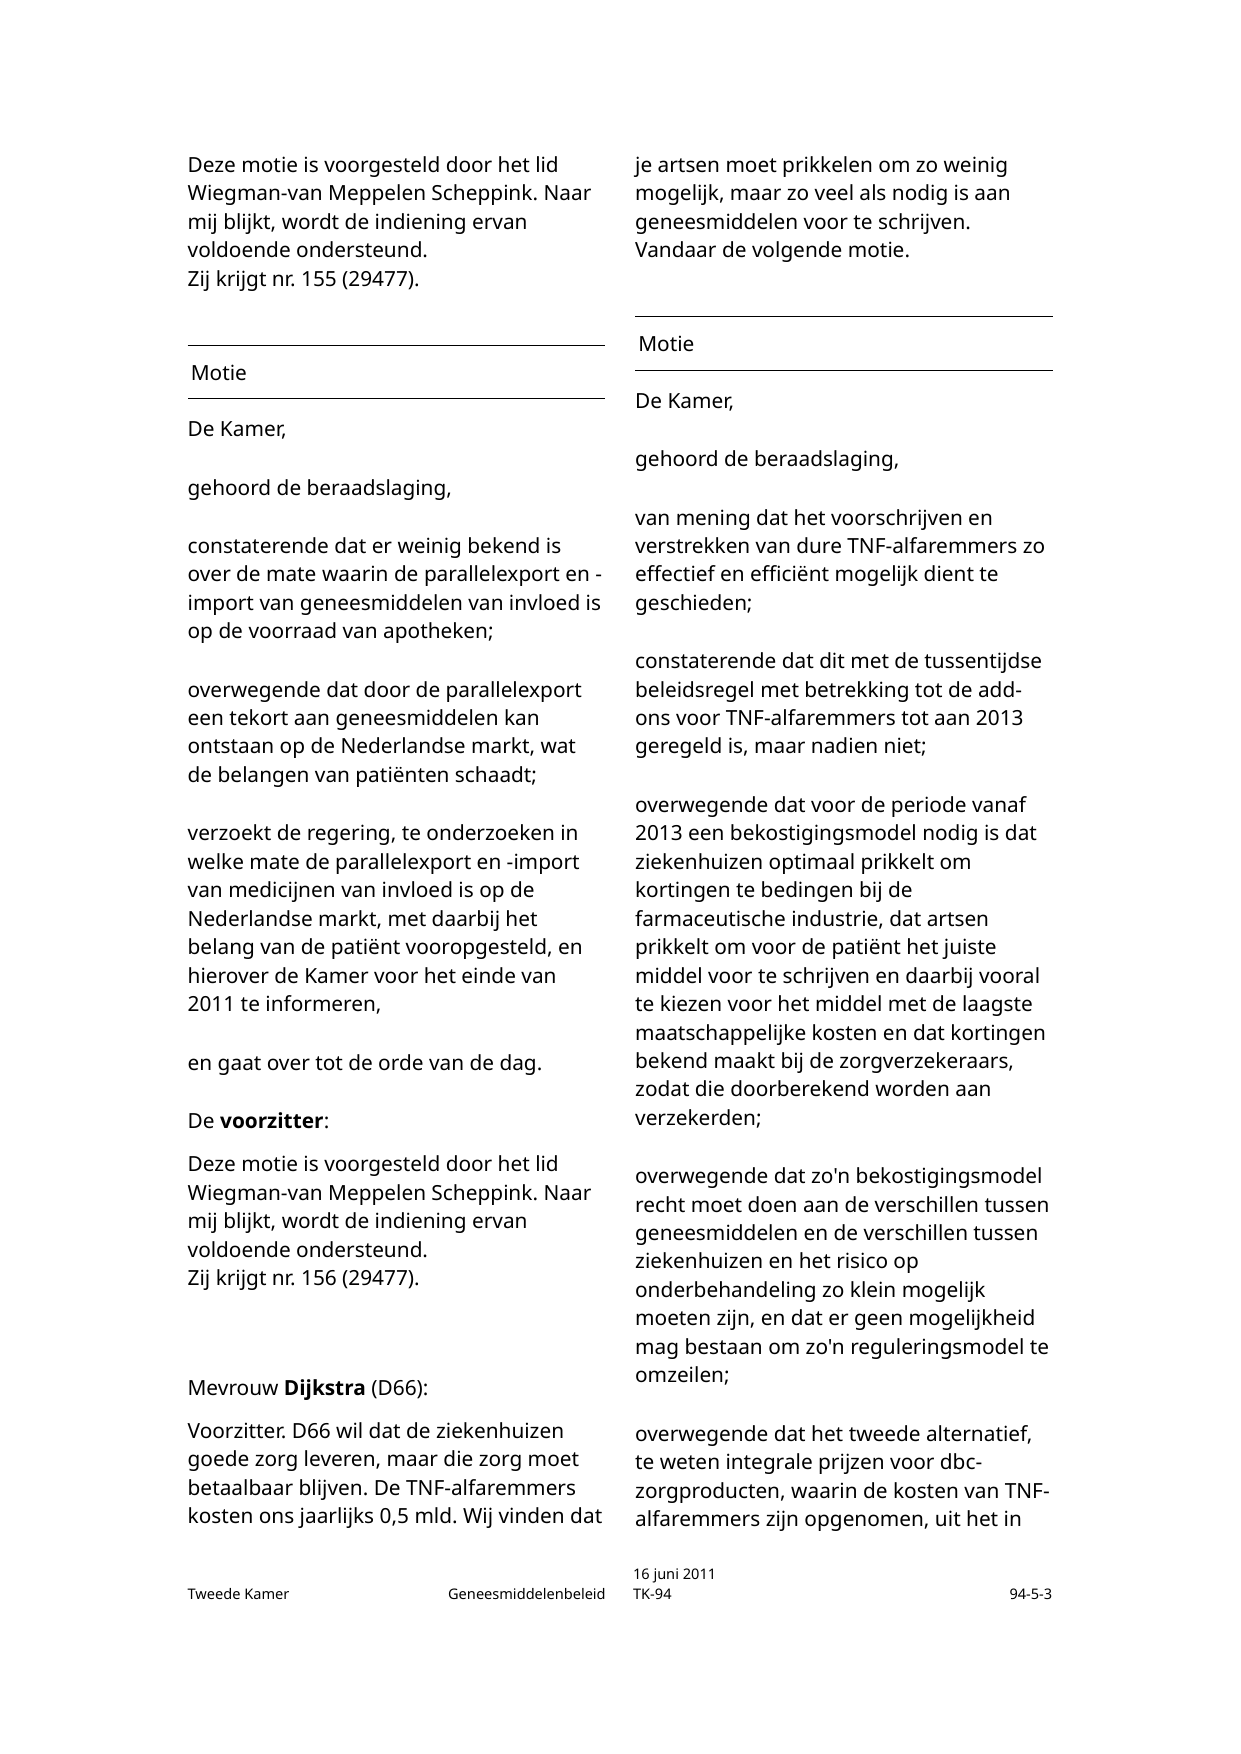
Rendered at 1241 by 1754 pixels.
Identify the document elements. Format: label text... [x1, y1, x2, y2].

text en gaat over tot de orde van de dag. [187, 1048, 605, 1076]
subtitle Motie [635, 317, 1053, 370]
text gehoord de beraadslaging, [187, 473, 605, 501]
text overwegende dat door de parallelexport een tekort aan geneesmiddelen kan ontstaan op de Nederlandse markt, wat de belangen van patiënten schaadt; [187, 675, 605, 788]
text  [187, 1322, 605, 1350]
text Deze motie is voorgesteld door het lid Wiegman-van Meppelen Scheppink. Naar mij blijkt, wordt de indiening ervan voldoende ondersteund. [187, 150, 605, 264]
text Voorzitter. D66 wil dat de ziekenhuizen goede zorg leveren, maar die zorg moet betaalbaar blijven. De TNF-alfaremmers kosten ons jaarlijks 0,5 mld. Wij vinden dat [187, 1416, 605, 1530]
text van mening dat het voorschrijven en verstrekken van dure TNF-alfaremmers zo effectief en efficiënt mogelijk dient te geschieden; [635, 503, 1053, 616]
text je artsen moet prikkelen om zo weinig mogelijk, maar zo veel als nodig is aan geneesmiddelen voor te schrijven. Vandaar de volgende motie. [635, 150, 1053, 264]
text Deze motie is voorgesteld door het lid Wiegman-van Meppelen Scheppink. Naar mij blijkt, wordt de indiening ervan voldoende ondersteund. [187, 1149, 605, 1263]
text Zij krijgt nr. 156 (29477). [187, 1263, 605, 1292]
text overwegende dat zo'n bekostigingsmodel recht moet doen aan de verschillen tussen geneesmiddelen en de verschillen tussen ziekenhuizen en het risico op onderbehandeling zo klein mogelijk moeten zijn, en dat er geen mogelijkheid mag bestaan om zo'n reguleringsmodel te omzeilen; [635, 1161, 1053, 1389]
text overwegende dat het tweede alternatief, te weten integrale prijzen voor dbc-zorgproducten, waarin de kosten van TNF-alfaremmers zijn opgenomen, uit het in [635, 1419, 1053, 1533]
text overwegende dat voor de periode vanaf 2013 een bekostigingsmodel nodig is dat ziekenhuizen optimaal prikkelt om kortingen te bedingen bij de farmaceutische industrie, dat artsen prikkelt om voor de patiënt het juiste middel voor te schrijven en daarbij vooral te kiezen voor het middel met de laagste maatschappelijke kosten en dat kortingen bekend maakt bij de zorgverzekeraars, zodat die doorberekend worden aan verzekerden; [635, 790, 1053, 1131]
text De Kamer, [635, 386, 1053, 414]
text Mevrouw Dijkstra (D66): [187, 1373, 605, 1401]
text Zij krijgt nr. 155 (29477). [187, 264, 605, 292]
subtitle Motie [187, 346, 605, 399]
text De voorzitter: [187, 1106, 605, 1134]
text constaterende dat dit met de tussentijdse beleidsregel met betrekking tot de add-ons voor TNF-alfaremmers tot aan 2013 geregeld is, maar nadien niet; [635, 646, 1053, 760]
text gehoord de beraadslaging, [635, 444, 1053, 473]
text constaterende dat er weinig bekend is over de mate waarin de parallelexport en -import van geneesmiddelen van invloed is op de voorraad van apotheken; [187, 531, 605, 645]
text De Kamer, [187, 414, 605, 443]
text verzoekt de regering, te onderzoeken in welke mate de parallelexport en -import van medicijnen van invloed is op de Nederlandse markt, met daarbij het belang van de patiënt vooropgesteld, en hierover de Kamer voor het einde van 2011 te informeren, [187, 818, 605, 1018]
